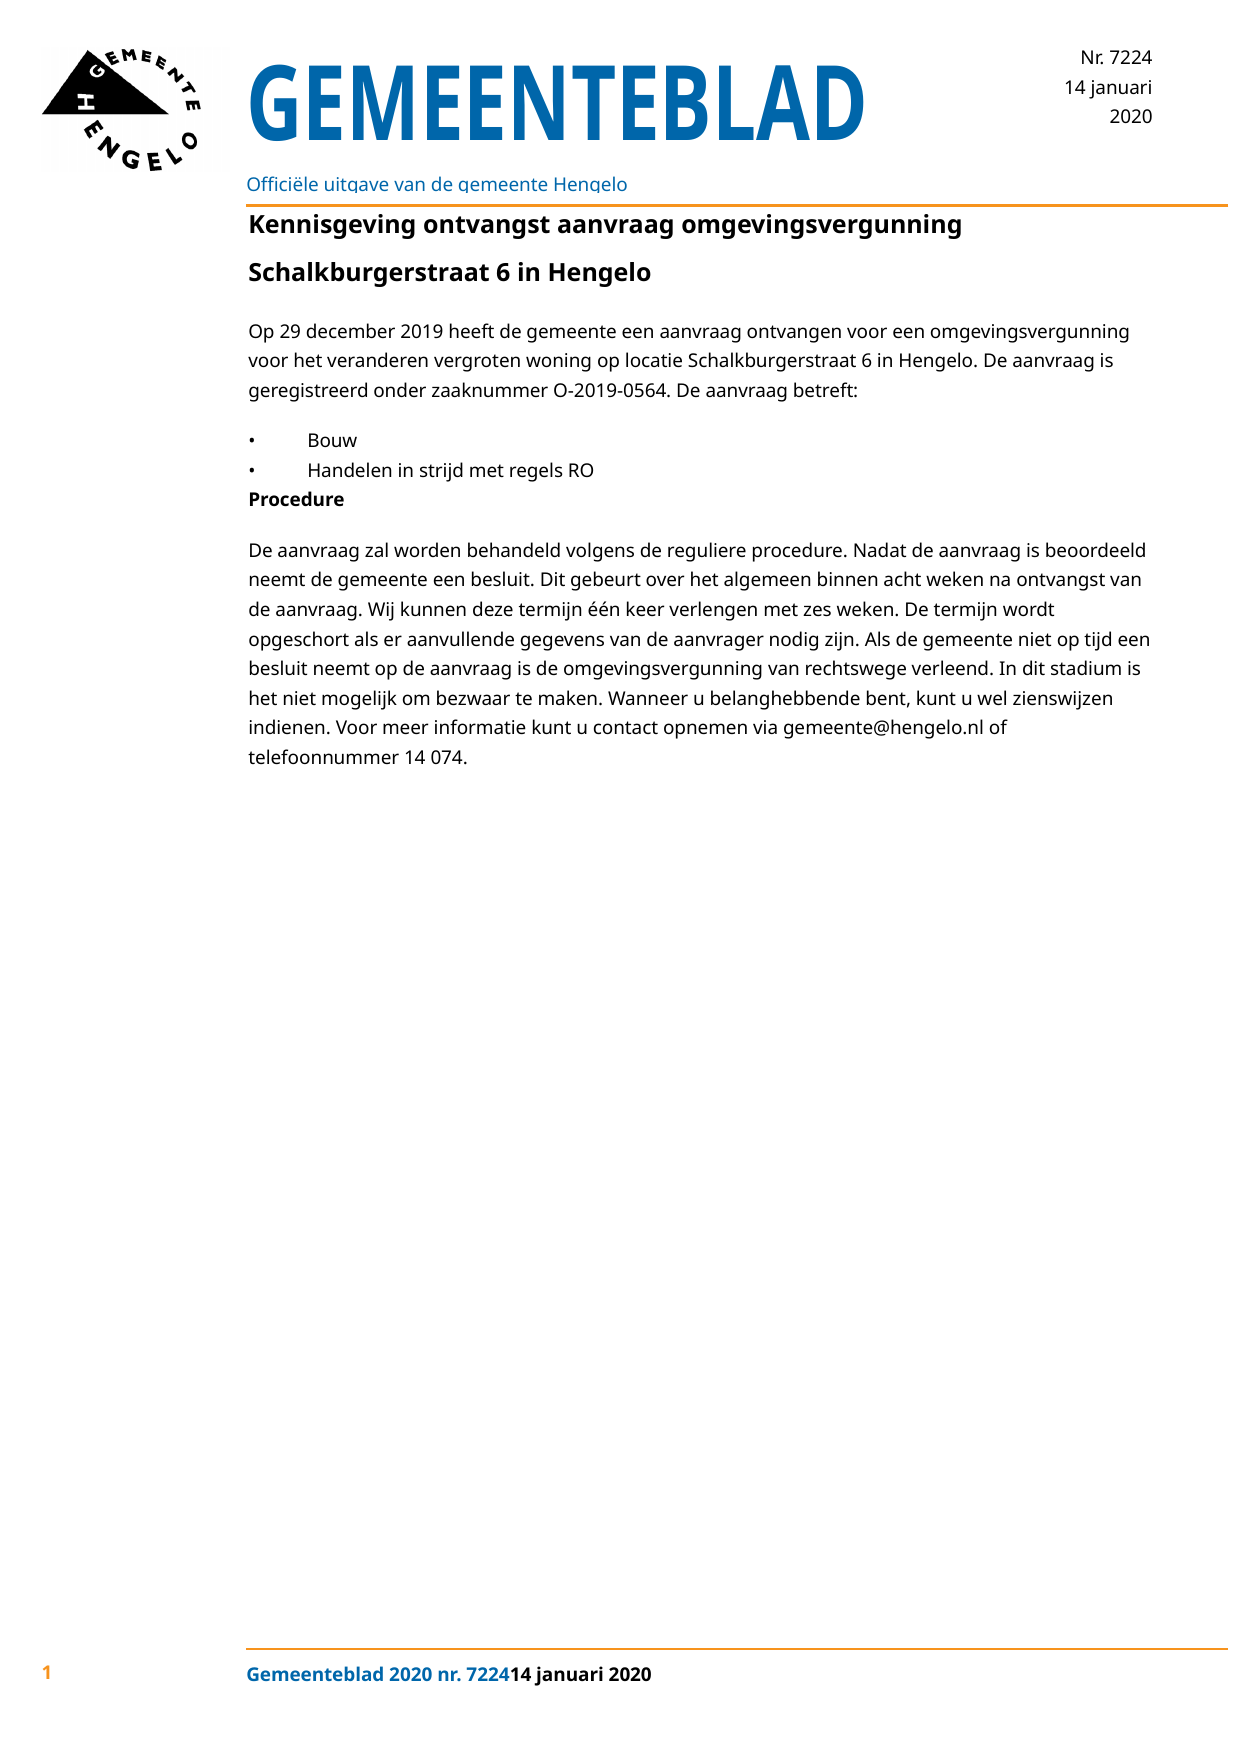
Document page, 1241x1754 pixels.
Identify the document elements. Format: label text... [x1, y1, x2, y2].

text Op 29 december 2019 heeft de gemeente een aanvraag ontvangen voor een omgevingsvergunning voor het veranderen vergroten woning op locatie Schalkburgerstraat 6 in Hengelo. De aanvraag is geregistreerd onder zaaknummer O-2019-0564. De aanvraag betreft: [248, 318, 1152, 403]
text Kennisgeving ontvangst aanvraag omgevingsvergunning Schalkburgerstraat 6 in Hengelo [248, 207, 1152, 288]
list Bouw [248, 427, 1152, 453]
picture [41, 47, 231, 172]
text Procedure [248, 487, 1152, 512]
text De aanvraag zal worden behandeld volgens de reguliere procedure. Nadat de aanvraag is beoordeeld neemt de gemeente een besluit. Dit gebeurt over het algemeen binnen acht weken na ontvangst van de aanvraag. Wij kunnen deze termijn één keer verlengen met zes weken. De termijn wordt opgeschort als er aanvullende gegevens van de aanvrager nodig zijn. Als de gemeente niet op tijd een besluit neemt op de aanvraag is de omgevingsvergunning van rechtswege verleend. In dit stadium is het niet mogelijk om bezwaar te maken. Wanneer u belanghebbende bent, kunt u wel zienswijzen indienen. Voor meer informatie kunt u contact opnemen via gemeente@hengelo.nl of telefoonnummer 14 074. [248, 537, 1152, 770]
list Handelen in strijd met regels RO [248, 457, 1152, 483]
